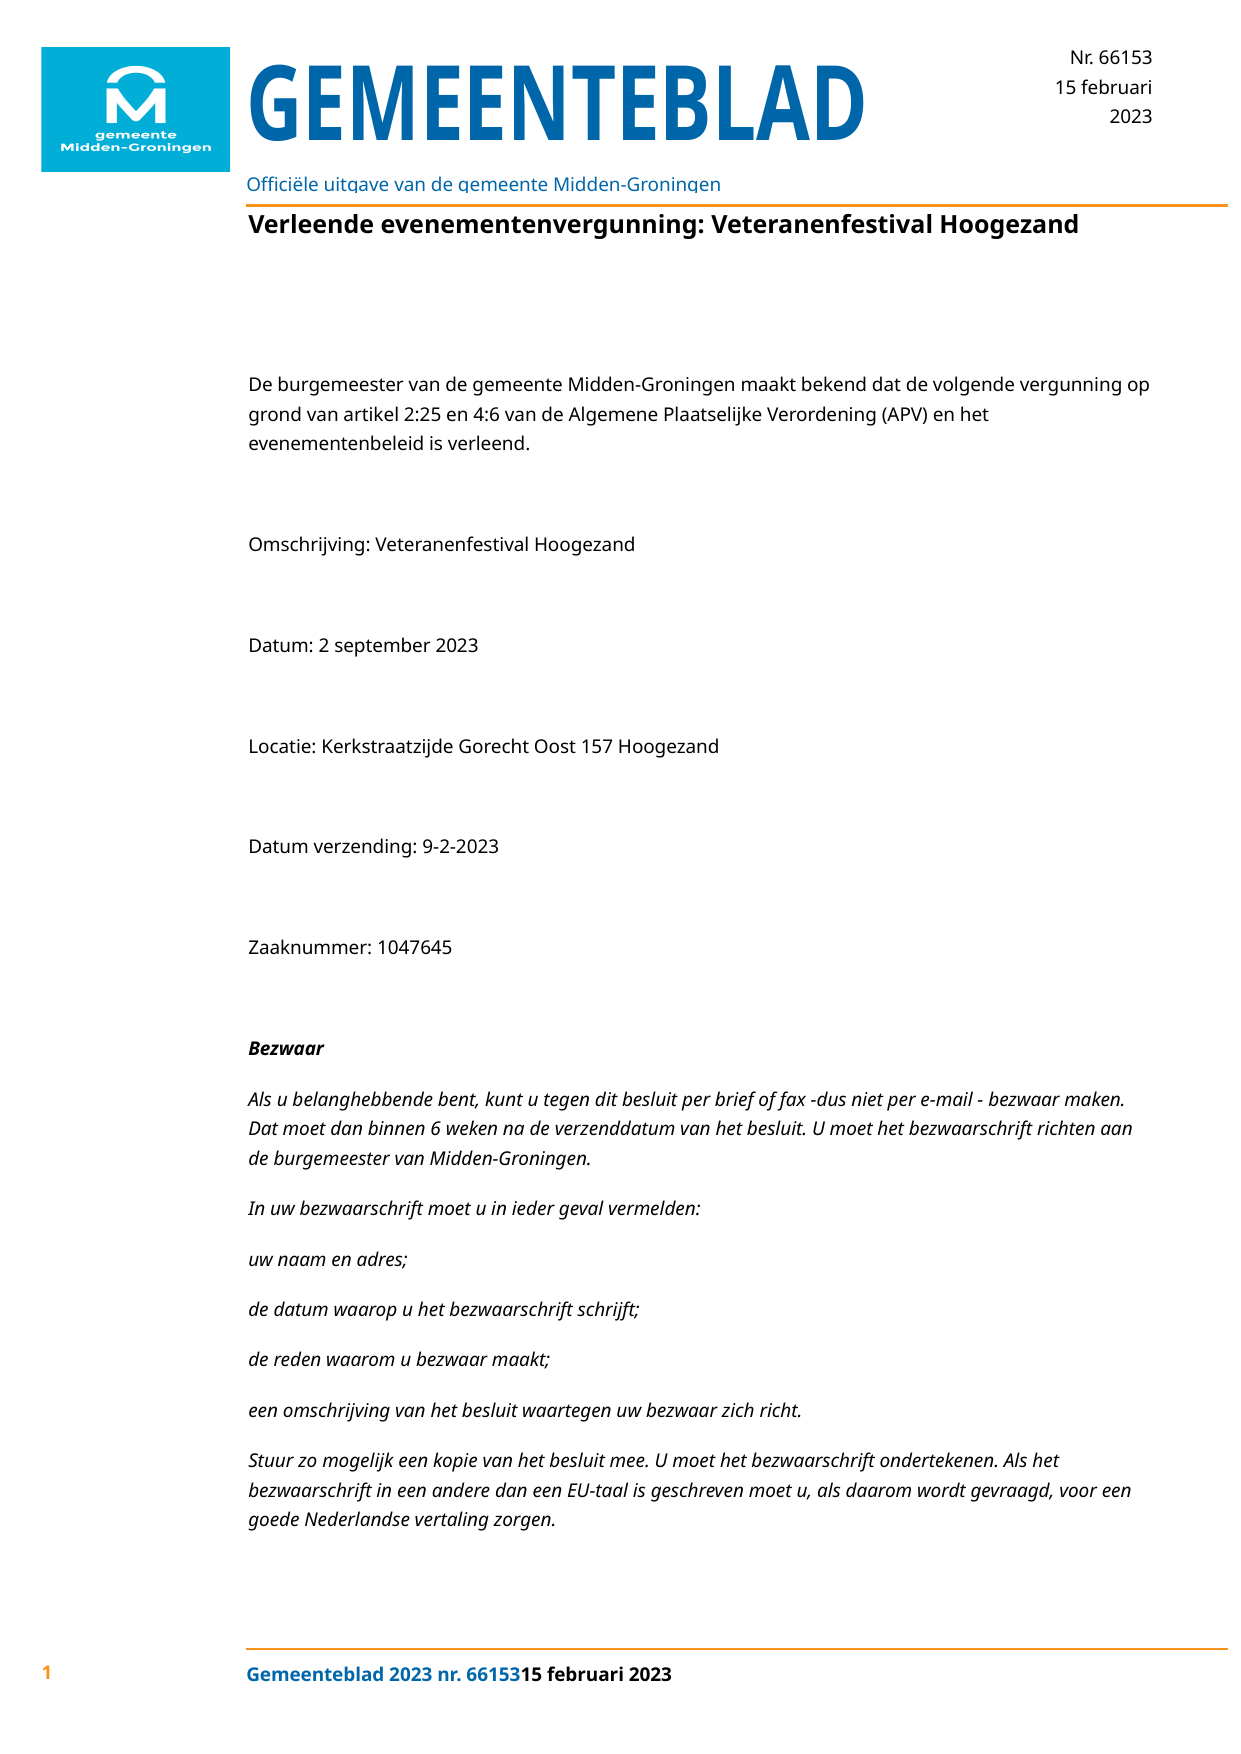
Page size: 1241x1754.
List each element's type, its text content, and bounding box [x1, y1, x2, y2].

text een omschrijving van het besluit waartegen uw bezwaar zich richt. [248, 1397, 1152, 1423]
text De burgemeester van de gemeente Midden-Groningen maakt bekend dat de volgende vergunning op grond van artikel 2:25 en 4:6 van de Algemene Plaatselijke Verordening (APV) en het evenementenbeleid is verleend. [248, 371, 1152, 456]
text Zaaknummer: 1047645 [248, 934, 1152, 960]
text uw naam en adres; [248, 1246, 1152, 1271]
text Als u belanghebbende bent, kunt u tegen dit besluit per brief of fax -dus niet per e-mail - bezwaar maken. Dat moet dan binnen 6 weken na de verzenddatum van het besluit. U moet het bezwaarschrift richten aan de burgemeester van Midden-Groningen. [248, 1086, 1152, 1171]
picture [107, 89, 165, 122]
text Stuur zo mogelijk een kopie van het besluit mee. U moet het bezwaarschrift ondertekenen. Als het bezwaarschrift in een andere dan een EU-taal is geschreven moet u, als daarom wordt gevraagd, voor een goede Nederlandse vertaling zorgen. [248, 1447, 1152, 1532]
text Omschrijving: Veteranenfestival Hoogezand [248, 531, 1152, 557]
text de datum waarop u het bezwaarschrift schrijft; [248, 1296, 1152, 1322]
text Bezwaar [248, 1035, 1152, 1061]
text Datum: 2 september 2023 [248, 632, 1152, 658]
text In uw bezwaarschrift moet u in ieder geval vermelden: [248, 1195, 1152, 1221]
text de reden waarom u bezwaar maakt; [248, 1347, 1152, 1372]
text Datum verzending: 9-2-2023 [248, 834, 1152, 859]
text Locatie: Kerkstraatzijde Gorecht Oost 157 Hoogezand [248, 733, 1152, 758]
picture [108, 66, 164, 82]
picture [184, 146, 190, 153]
text Verleende evenementenvergunning: Veteranenfestival Hoogezand [248, 207, 1152, 241]
